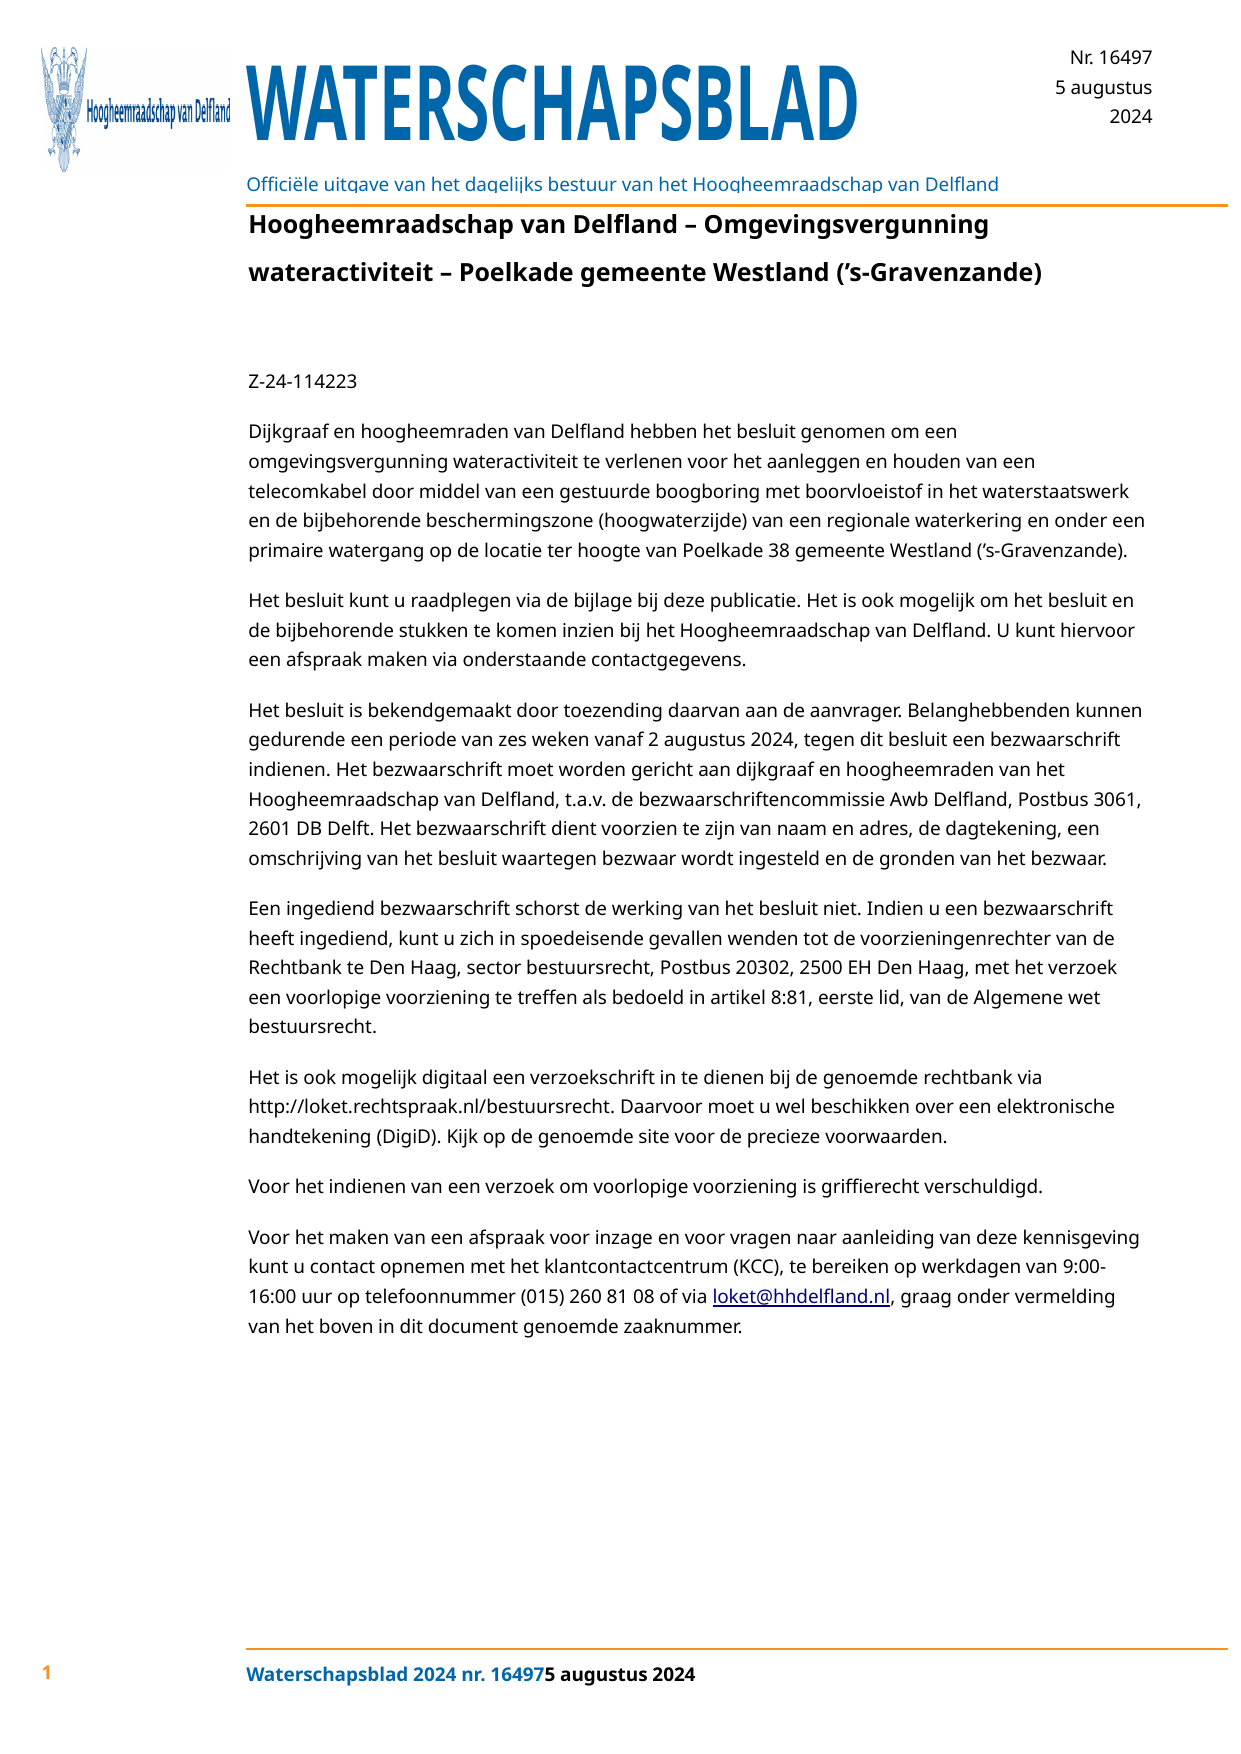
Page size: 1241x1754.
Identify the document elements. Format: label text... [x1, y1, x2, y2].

text Het is ook mogelijk digitaal een verzoekschrift in te dienen bij de genoemde rechtbank via http://loket.rechtspraak.nl/bestuursrecht. Daarvoor moet u wel beschikken over een elektronische handtekening (DigiD). Kijk op de genoemde site voor de precieze voorwaarden. [248, 1064, 1152, 1149]
text Een ingediend bezwaarschrift schorst de werking van het besluit niet. Indien u een bezwaarschrift heeft ingediend, kunt u zich in spoedeisende gevallen wenden tot de voorzieningenrechter van de Rechtbank te Den Haag, sector bestuursrecht, Postbus 20302, 2500 EH Den Haag, met het verzoek een voorlopige voorziening te treffen als bedoeld in artikel 8:81, eerste lid, van de Algemene wet bestuursrecht. [248, 895, 1152, 1039]
text Dijkgraaf en hoogheemraden van Delfland hebben het besluit genomen om een omgevingsvergunning wateractiviteit te verlenen voor het aanleggen en houden van een telecomkabel door middel van een gestuurde boogboring met boorvloeistof in het waterstaatswerk en de bijbehorende beschermingszone (hoogwaterzijde) van een regionale waterkering en onder een primaire watergang op de locatie ter hoogte van Poelkade 38 gemeente Westland (’s-Gravenzande). [248, 419, 1152, 563]
text Z-24-114223 [248, 368, 1152, 394]
text Het besluit kunt u raadplegen via de bijlage bij deze publicatie. Het is ook mogelijk om het besluit en de bijbehorende stukken te komen inzien bij het Hoogheemraadschap van Delfland. U kunt hiervoor een afspraak maken via onderstaande contactgegevens. [248, 587, 1152, 672]
picture [41, 47, 231, 172]
text Voor het maken van een afspraak voor inzage en voor vragen naar aanleiding van deze kennisgeving kunt u contact opnemen met het klantcontactcentrum (KCC), te bereiken op werkdagen van 9:00-16:00 uur op telefoonnummer (015) 260 81 08 of via loket@hhdelfland.nl, graag onder vermelding van het boven in dit document genoemde zaaknummer. [248, 1224, 1152, 1339]
text Hoogheemraadschap van Delfland – Omgevingsvergunning wateractiviteit – Poelkade gemeente Westland (’s-Gravenzande) [248, 207, 1152, 288]
text Het besluit is bekendgemaakt door toezending daarvan aan de aanvrager. Belanghebbenden kunnen gedurende een periode van zes weken vanaf 2 augustus 2024, tegen dit besluit een bezwaarschrift indienen. Het bezwaarschrift moet worden gericht aan dijkgraaf en hoogheemraden van het Hoogheemraadschap van Delfland, t.a.v. de bezwaarschriftencommissie Awb Delfland, Postbus 3061, 2601 DB Delft. Het bezwaarschrift dient voorzien te zijn van naam en adres, de dagtekening, een omschrijving van het besluit waartegen bezwaar wordt ingesteld en de gronden van het bezwaar. [248, 697, 1152, 871]
text Voor het indienen van een verzoek om voorlopige voorziening is griffierecht verschuldigd. [248, 1174, 1152, 1199]
